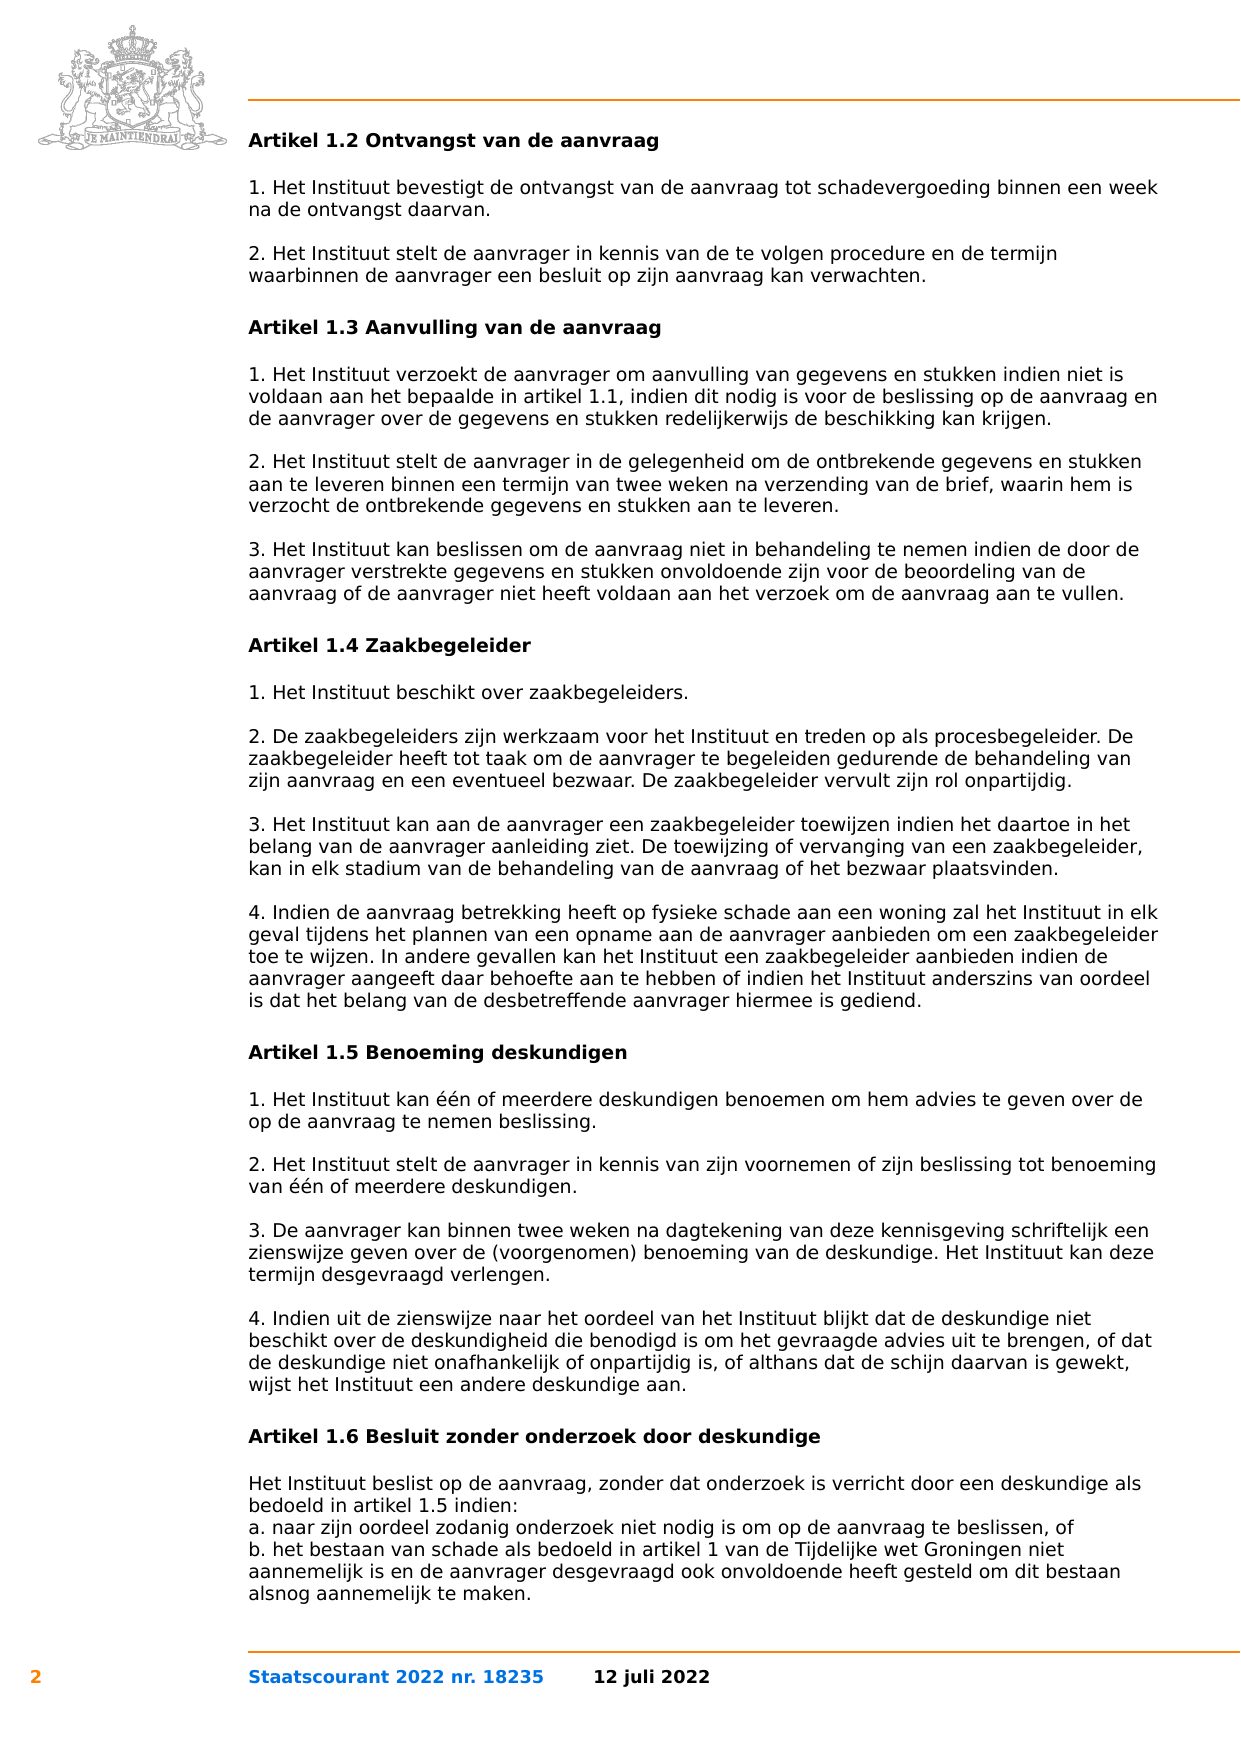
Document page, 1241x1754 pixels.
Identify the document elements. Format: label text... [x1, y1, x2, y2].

subtitle Artikel 1.3 Aanvulling van de aanvraag [248, 317, 1163, 339]
text 3. De aanvrager kan binnen twee weken na dagtekening van deze kennisgeving schriftelijk een zienswijze geven over de (voorgenomen) benoeming van de deskundige. Het Instituut kan deze termijn desgevraagd verlengen. [248, 1220, 1163, 1286]
text 1. Het Instituut kan één of meerdere deskundigen benoemen om hem advies te geven over de op de aanvraag te nemen beslissing. [248, 1088, 1163, 1132]
subtitle Artikel 1.4 Zaakbegeleider [248, 635, 1163, 657]
text 3. Het Instituut kan aan de aanvrager een zaakbegeleider toewijzen indien het daartoe in het belang van de aanvrager aanleiding ziet. De toewijzing of vervanging van een zaakbegeleider, kan in elk stadium van de behandeling van de aanvraag of het bezwaar plaatsvinden. [248, 814, 1163, 880]
text 4. Indien de aanvraag betrekking heeft op fysieke schade aan een woning zal het Instituut in elk geval tijdens het plannen van een opname aan de aanvrager aanbieden om een zaakbegeleider toe te wijzen. In andere gevallen kan het Instituut een zaakbegeleider aanbieden indien de aanvrager aangeeft daar behoefte aan te hebben of indien het Instituut anderszins van oordeel is dat het belang van de desbetreffende aanvrager hiermee is gediend. [248, 902, 1163, 1012]
text Het Instituut beslist op de aanvraag, zonder dat onderzoek is verricht door een deskundige als bedoeld in artikel 1.5 indien: [248, 1473, 1163, 1517]
text 2. Het Instituut stelt de aanvrager in de gelegenheid om de ontbrekende gegevens en stukken aan te leveren binnen een termijn van twee weken na verzending van de brief, waarin hem is verzocht de ontbrekende gegevens en stukken aan te leveren. [248, 451, 1163, 517]
text 1. Het Instituut bevestigt de ontvangst van de aanvraag tot schadevergoeding binnen een week na de ontvangst daarvan. [248, 177, 1163, 221]
subtitle Artikel 1.6 Besluit zonder onderzoek door deskundige [248, 1426, 1163, 1448]
picture [38, 25, 227, 150]
text a. naar zijn oordeel zodanig onderzoek niet nodig is om op de aanvraag te beslissen, of [248, 1517, 1163, 1539]
subtitle Artikel 1.2 Ontvangst van de aanvraag [248, 130, 1163, 152]
text 2. De zaakbegeleiders zijn werkzaam voor het Instituut en treden op als procesbegeleider. De zaakbegeleider heeft tot taak om de aanvrager te begeleiden gedurende de behandeling van zijn aanvraag en een eventueel bezwaar. De zaakbegeleider vervult zijn rol onpartijdig. [248, 726, 1163, 792]
subtitle Artikel 1.5 Benoeming deskundigen [248, 1042, 1163, 1063]
text b. het bestaan van schade als bedoeld in artikel 1 van de Tijdelijke wet Groningen niet aannemelijk is en de aanvrager desgevraagd ook onvoldoende heeft gesteld om dit bestaan alsnog aannemelijk te maken. [248, 1539, 1163, 1605]
text 2. Het Instituut stelt de aanvrager in kennis van de te volgen procedure en de termijn waarbinnen de aanvrager een besluit op zijn aanvraag kan verwachten. [248, 243, 1163, 287]
text 1. Het Instituut beschikt over zaakbegeleiders. [248, 682, 1163, 704]
text 1. Het Instituut verzoekt de aanvrager om aanvulling van gegevens en stukken indien niet is voldaan aan het bepaalde in artikel 1.1, indien dit nodig is voor de beslissing op de aanvraag en de aanvrager over de gegevens en stukken redelijkerwijs de beschikking kan krijgen. [248, 364, 1163, 429]
text 3. Het Instituut kan beslissen om de aanvraag niet in behandeling te nemen indien de door de aanvrager verstrekte gegevens en stukken onvoldoende zijn voor de beoordeling van de aanvraag of de aanvrager niet heeft voldaan aan het verzoek om de aanvraag aan te vullen. [248, 539, 1163, 605]
text 4. Indien uit de zienswijze naar het oordeel van het Instituut blijkt dat de deskundige niet beschikt over de deskundigheid die benodigd is om het gevraagde advies uit te brengen, of dat de deskundige niet onafhankelijk of onpartijdig is, of althans dat de schijn daarvan is gewekt, wijst het Instituut een andere deskundige aan. [248, 1308, 1163, 1396]
text 2. Het Instituut stelt de aanvrager in kennis van zijn voornemen of zijn beslissing tot benoeming van één of meerdere deskundigen. [248, 1154, 1163, 1198]
